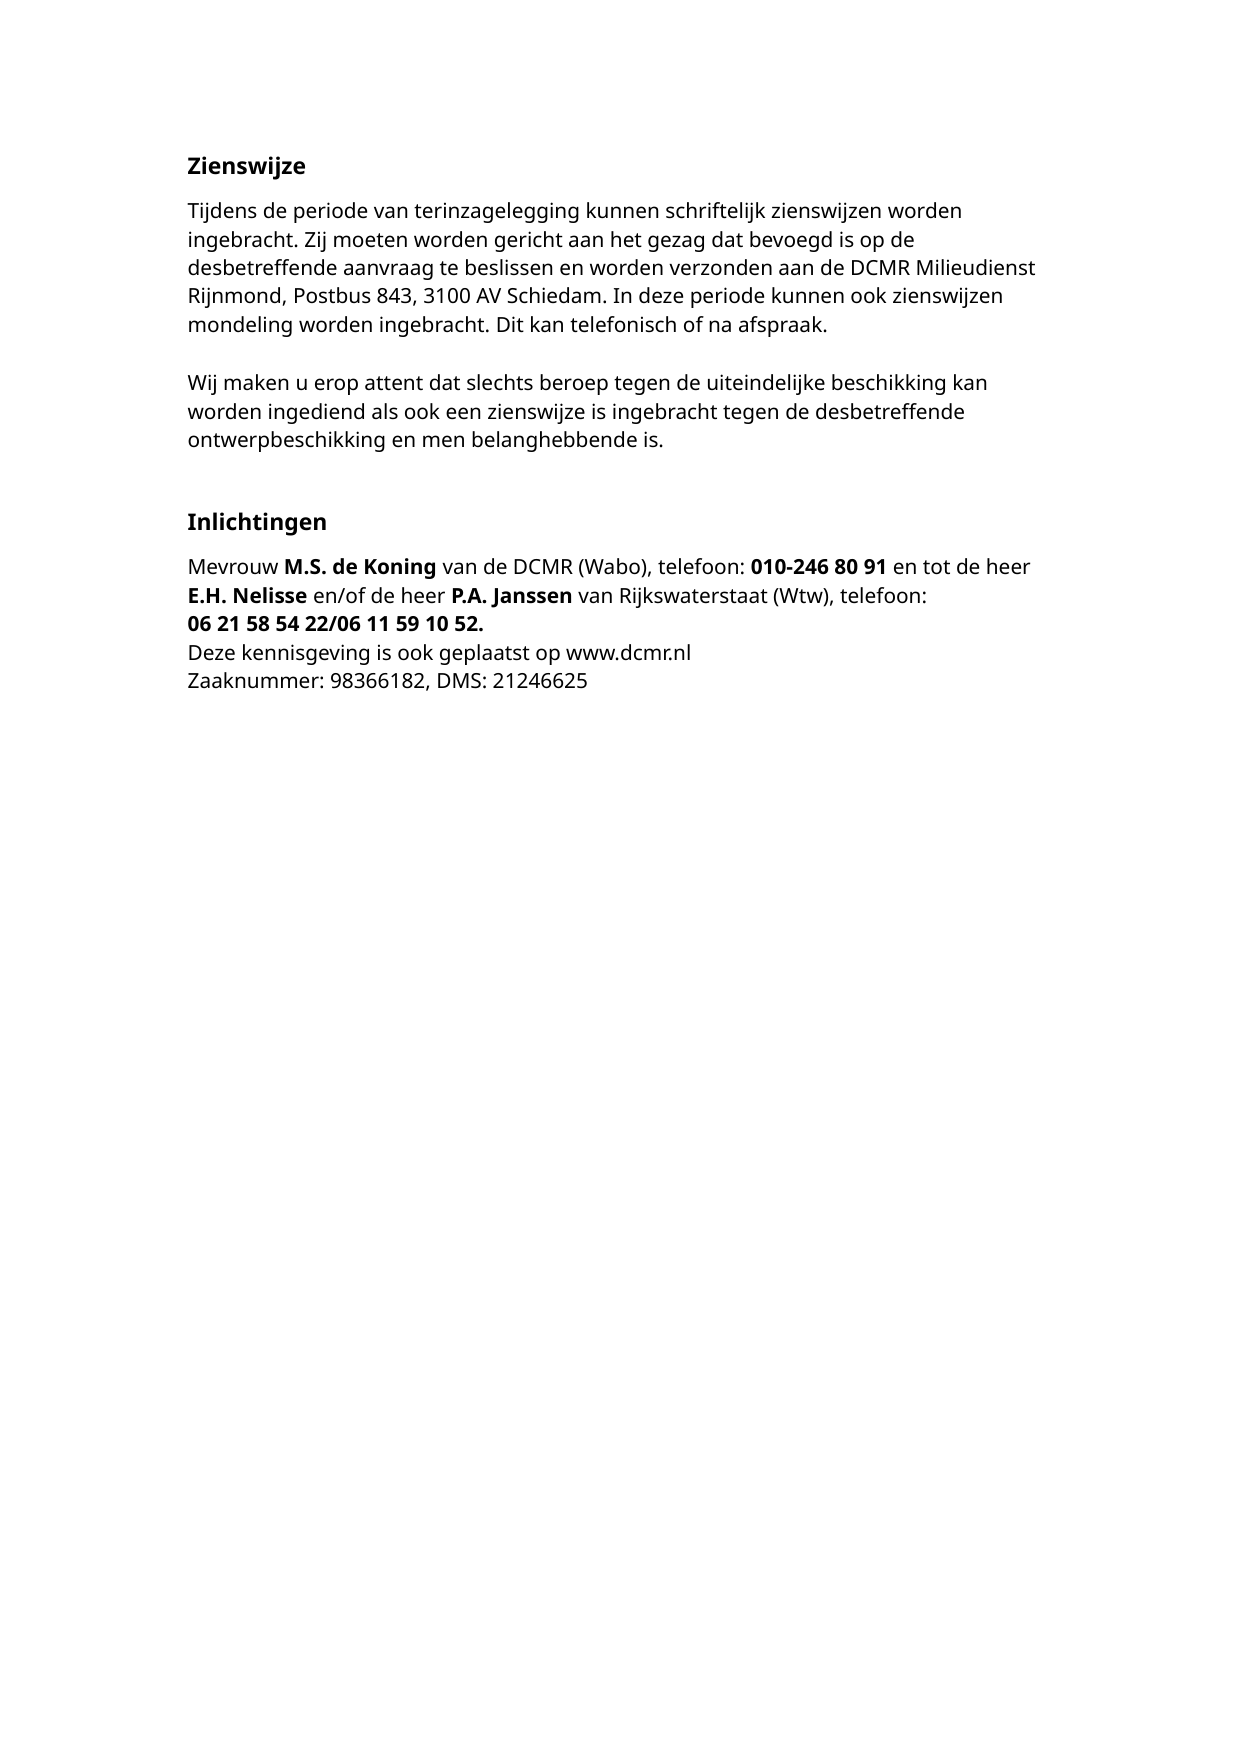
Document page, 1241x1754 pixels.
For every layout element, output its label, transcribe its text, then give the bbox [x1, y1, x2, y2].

subtitle Inlichtingen [187, 506, 1053, 537]
text Zaaknummer: 98366182, DMS: 21246625 [187, 666, 1053, 695]
text Deze kennisgeving is ook geplaatst op www.dcmr.nl [187, 638, 1053, 666]
subtitle Zienswijze [187, 150, 1053, 181]
text Mevrouw M.S. de Koning van de DCMR (Wabo), telefoon: 010-246 80 91 en tot de heer E.H. Nelisse en/of de heer P.A. Janssen van Rijkswaterstaat (Wtw), telefoon: 06 21 58 54 22/06 11 59 10 52. [187, 552, 1053, 638]
text Tijdens de periode van terinzagelegging kunnen schriftelijk zienswijzen worden ingebracht. Zij moeten worden gericht aan het gezag dat bevoegd is op de desbetreffende aanvraag te beslissen en worden verzonden aan de DCMR Milieudienst Rijnmond, Postbus 843, 3100 AV Schiedam. In deze periode kunnen ook zienswijzen mondeling worden ingebracht. Dit kan telefonisch of na afspraak. [187, 196, 1053, 338]
text Wij maken u erop attent dat slechts beroep tegen de uiteindelijke beschikking kan worden ingediend als ook een zienswijze is ingebracht tegen de desbetreffende ontwerpbeschikking en men belanghebbende is. [187, 368, 1053, 454]
